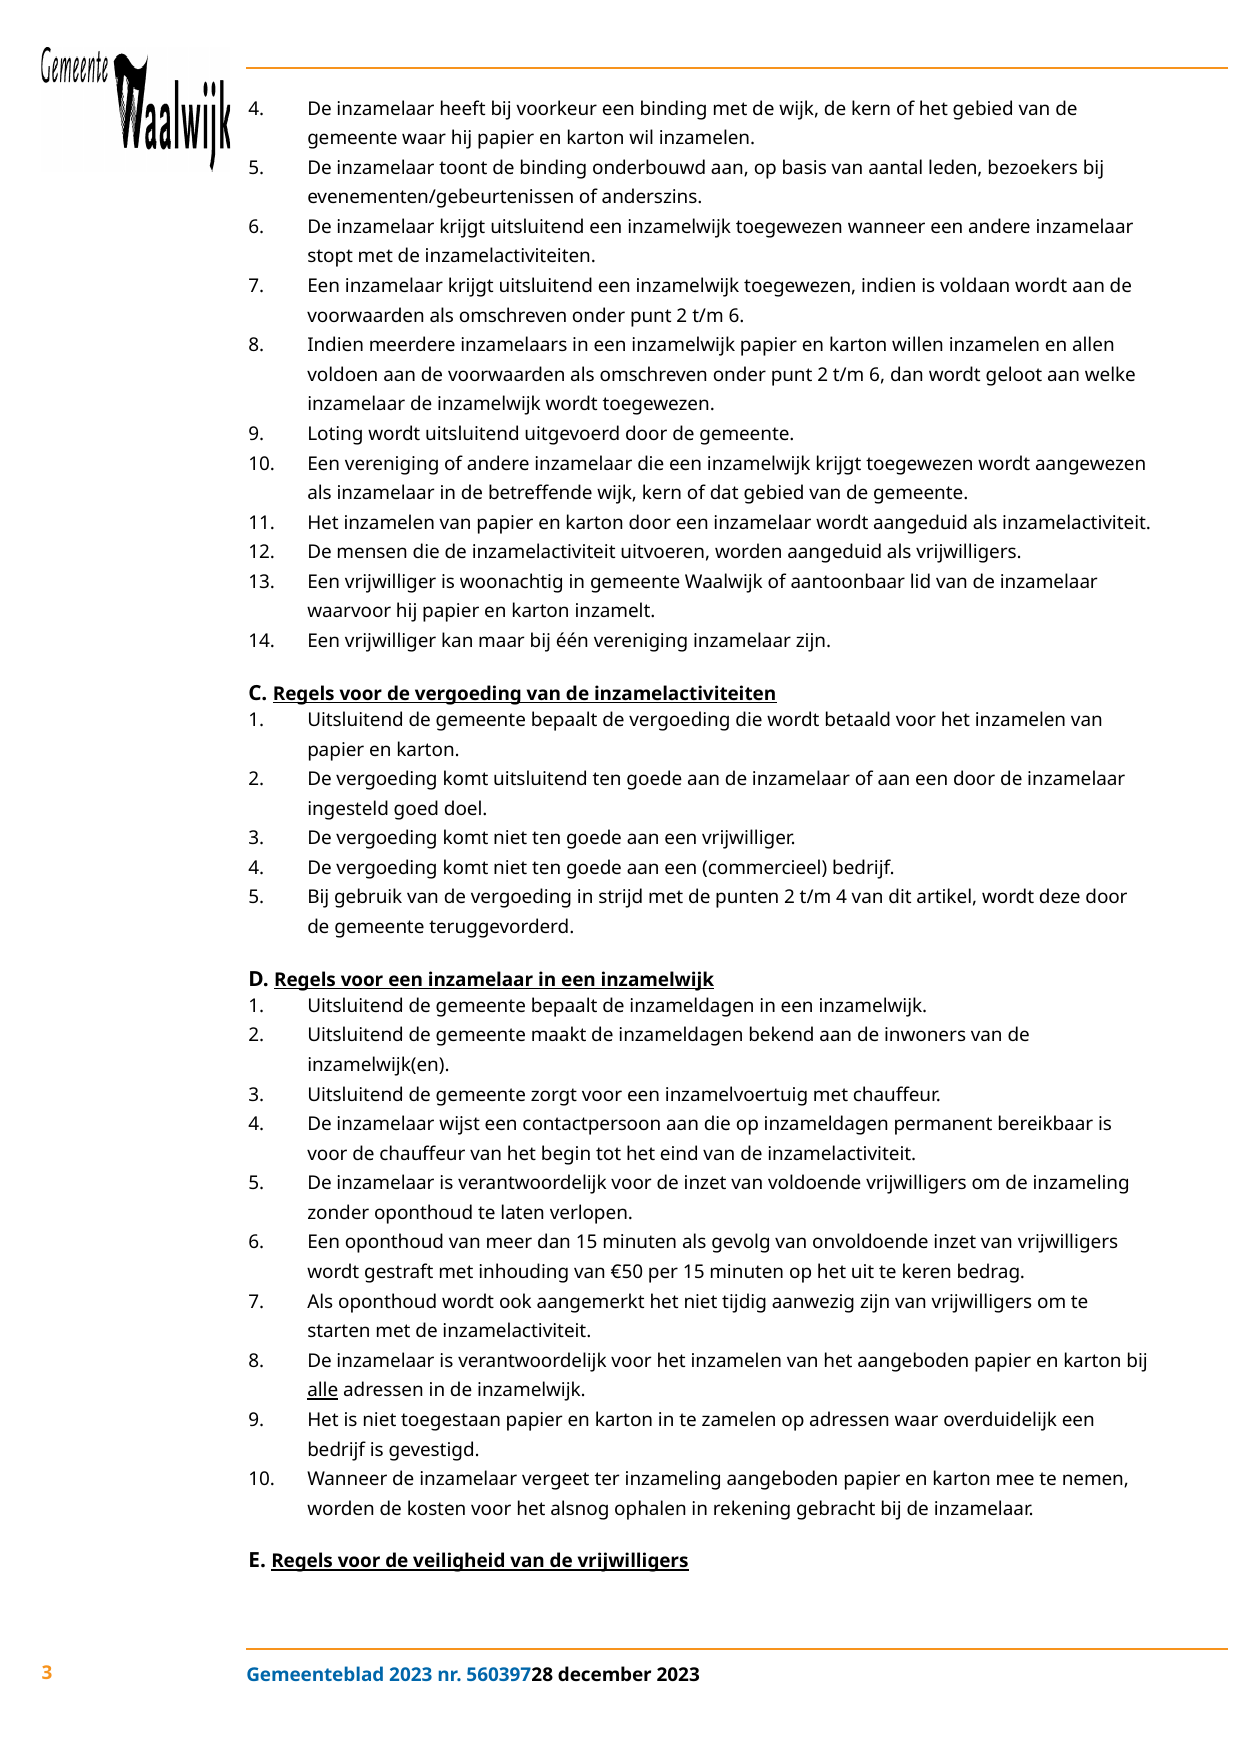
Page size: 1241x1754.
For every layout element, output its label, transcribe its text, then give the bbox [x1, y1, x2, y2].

list Uitsluitend de gemeente bepaalt de inzameldagen in een inzamelwijk. [248, 992, 1152, 1018]
list Indien meerdere inzamelaars in een inzamelwijk papier en karton willen inzamelen en allen voldoen aan de voorwaarden als omschreven onder punt 2 t/m 6, dan wordt geloot aan welke inzamelaar de inzamelwijk wordt toegewezen. [248, 331, 1152, 416]
list Bij gebruik van de vergoeding in strijd met de punten 2 t/m 4 van dit artikel, wordt deze door de gemeente teruggevorderd. [248, 884, 1152, 939]
list Loting wordt uitsluitend uitgevoerd door de gemeente. [248, 420, 1152, 446]
list De mensen die de inzamelactiviteit uitvoeren, worden aangeduid als vrijwilligers. [248, 538, 1152, 564]
list Het inzamelen van papier en karton door een inzamelaar wordt aangeduid als inzamelactiviteit. [248, 509, 1152, 535]
list De inzamelaar krijgt uitsluitend een inzamelwijk toegewezen wanneer een andere inzamelaar stopt met de inzamelactiviteiten. [248, 213, 1152, 268]
list De inzamelaar is verantwoordelijk voor het inzamelen van het aangeboden papier en karton bij alle adressen in de inzamelwijk. [248, 1347, 1152, 1402]
list Wanneer de inzamelaar vergeet ter inzameling aangeboden papier en karton mee te nemen, worden de kosten voor het alsnog ophalen in rekening gebracht bij de inzamelaar. [248, 1465, 1152, 1521]
list De inzamelaar heeft bij voorkeur een binding met de wijk, de kern of het gebied van de gemeente waar hij papier en karton wil inzamelen. [248, 95, 1152, 150]
text D. Regels voor een inzamelaar in een inzamelwijk [248, 964, 1152, 992]
list De vergoeding komt uitsluitend ten goede aan de inzamelaar of aan een door de inzamelaar ingesteld goed doel. [248, 765, 1152, 821]
list Een vrijwilliger is woonachtig in gemeente Waalwijk of aantoonbaar lid van de inzamelaar waarvoor hij papier en karton inzamelt. [248, 568, 1152, 623]
list Een vereniging of andere inzamelaar die een inzamelwijk krijgt toegewezen wordt aangewezen als inzamelaar in de betreffende wijk, kern of dat gebied van de gemeente. [248, 450, 1152, 505]
list Een vrijwilliger kan maar bij één vereniging inzamelaar zijn. [248, 627, 1152, 653]
list Als oponthoud wordt ook aangemerkt het niet tijdig aanwezig zijn van vrijwilligers om te starten met de inzamelactiviteit. [248, 1288, 1152, 1343]
list De inzamelaar toont de binding onderbouwd aan, op basis van aantal leden, bezoekers bij evenementen/gebeurtenissen of anderszins. [248, 154, 1152, 209]
text E. Regels voor de veiligheid van de vrijwilligers [248, 1545, 1152, 1574]
list Uitsluitend de gemeente maakt de inzameldagen bekend aan de inwoners van de inzamelwijk(en). [248, 1022, 1152, 1077]
list Het is niet toegestaan papier en karton in te zamelen op adressen waar overduidelijk een bedrijf is gevestigd. [248, 1406, 1152, 1462]
list De inzamelaar wijst een contactpersoon aan die op inzameldagen permanent bereikbaar is voor de chauffeur van het begin tot het eind van de inzamelactiviteit. [248, 1110, 1152, 1166]
list De vergoeding komt niet ten goede aan een (commercieel) bedrijf. [248, 854, 1152, 880]
picture [41, 47, 231, 172]
list Een oponthoud van meer dan 15 minuten als gevolg van onvoldoende inzet van vrijwilligers wordt gestraft met inhouding van €50 per 15 minuten op het uit te keren bedrag. [248, 1229, 1152, 1284]
list Een inzamelaar krijgt uitsluitend een inzamelwijk toegewezen, indien is voldaan wordt aan de voorwaarden als omschreven onder punt 2 t/m 6. [248, 272, 1152, 328]
text C. Regels voor de vergoeding van de inzamelactiviteiten [248, 678, 1152, 706]
list De vergoeding komt niet ten goede aan een vrijwilliger. [248, 824, 1152, 850]
list Uitsluitend de gemeente zorgt voor een inzamelvoertuig met chauffeur. [248, 1081, 1152, 1107]
list Uitsluitend de gemeente bepaalt de vergoeding die wordt betaald voor het inzamelen van papier en karton. [248, 706, 1152, 761]
list De inzamelaar is verantwoordelijk voor de inzet van voldoende vrijwilligers om de inzameling zonder oponthoud te laten verlopen. [248, 1169, 1152, 1225]
